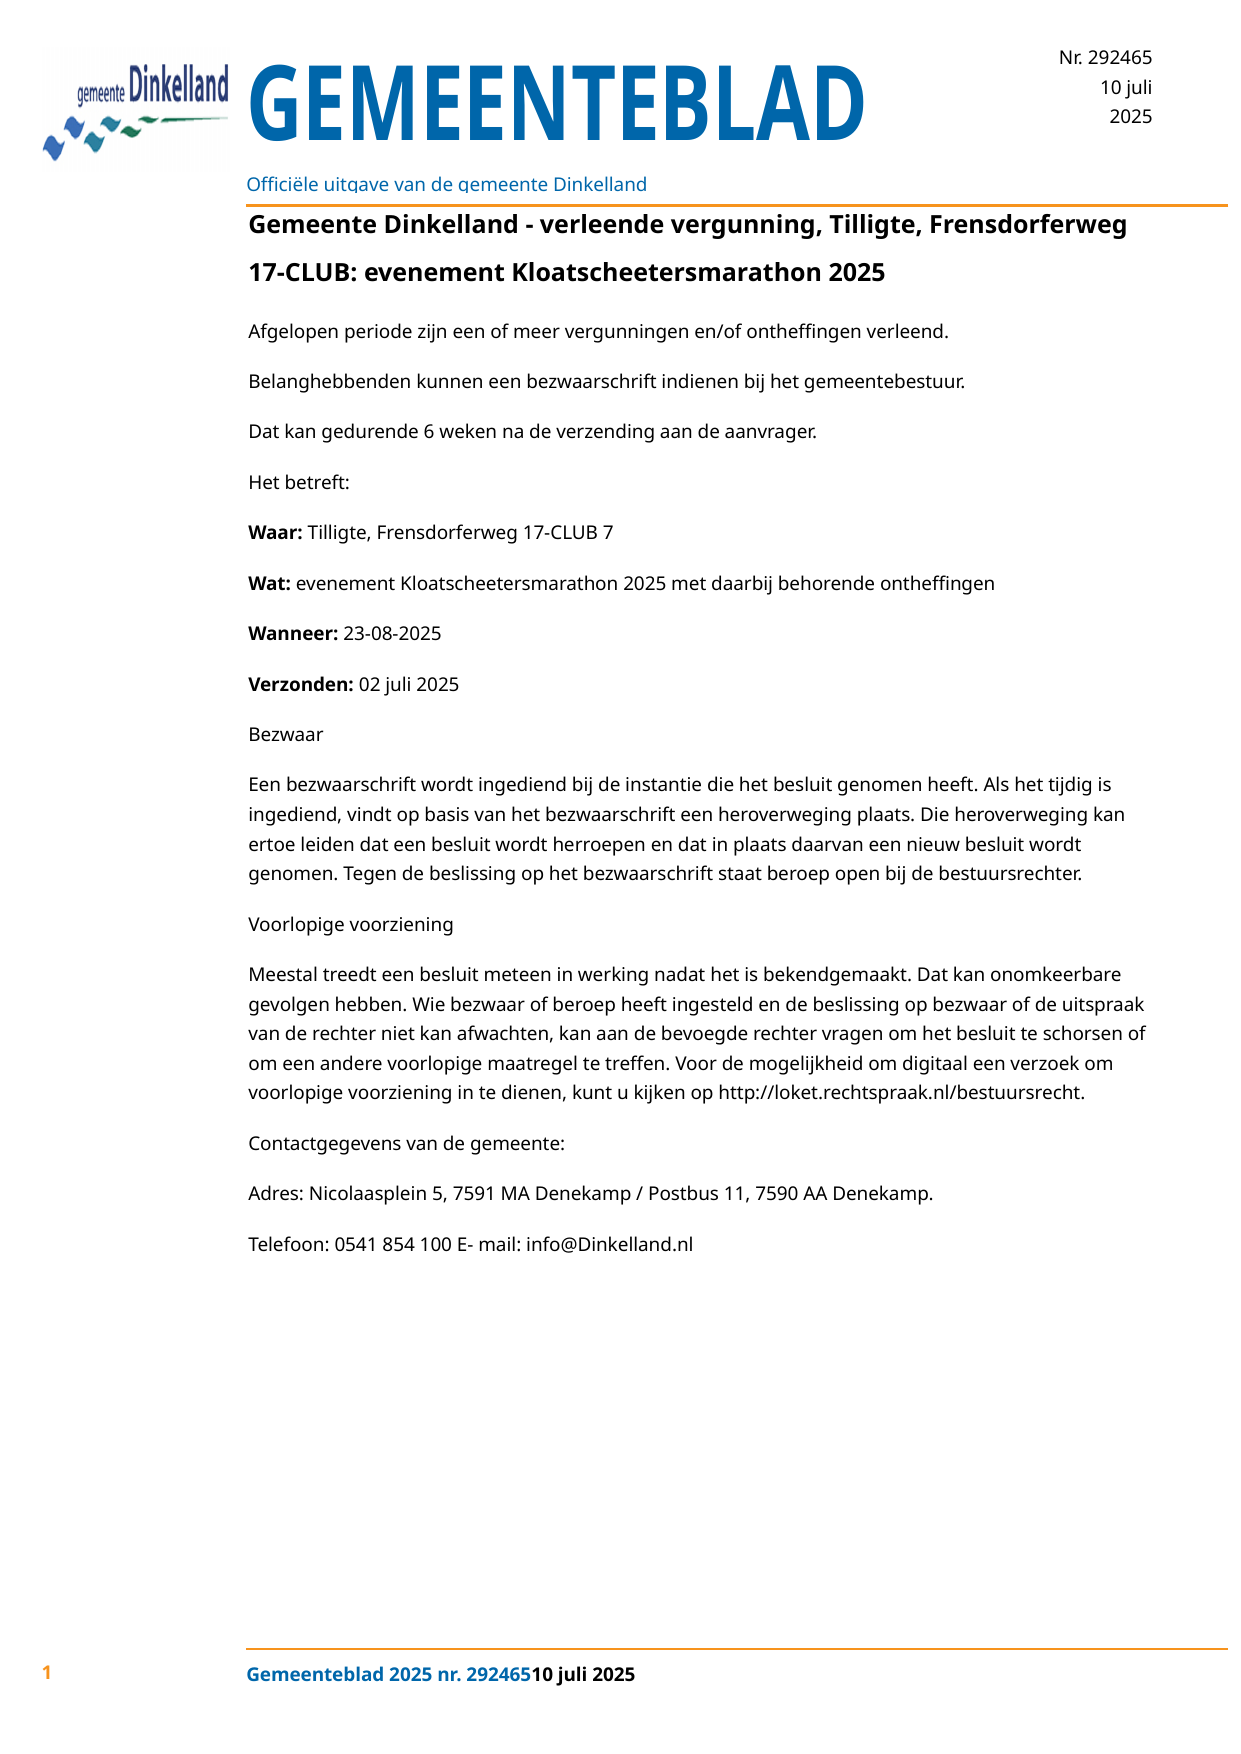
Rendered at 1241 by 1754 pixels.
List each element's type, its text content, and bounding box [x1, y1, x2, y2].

text Adres: Nicolaasplein 5, 7591 MA Denekamp / Postbus 11, 7590 AA Denekamp. [248, 1180, 1152, 1206]
text Meestal treedt een besluit meteen in werking nadat het is bekendgemaakt. Dat kan onomkeerbare gevolgen hebben. Wie bezwaar of beroep heeft ingesteld en de beslissing op bezwaar of de uitspraak van de rechter niet kan afwachten, kan aan de bevoegde rechter vragen om het besluit te schorsen of om een andere voorlopige maatregel te treffen. Voor de mogelijkheid om digitaal een verzoek om voorlopige voorziening in te dienen, kunt u kijken op http://loket.rechtspraak.nl/bestuursrecht. [248, 961, 1152, 1105]
text Telefoon: 0541 854 100 E- mail: info@Dinkelland.nl [248, 1231, 1152, 1257]
text Belanghebbenden kunnen een bezwaarschrift indienen bij het gemeentebestuur. [248, 368, 1152, 394]
text Wanneer: 23-08-2025 [248, 620, 1152, 646]
text Een bezwaarschrift wordt ingediend bij de instantie die het besluit genomen heeft. Als het tijdig is ingediend, vindt op basis van het bezwaarschrift een heroverweging plaats. Die heroverweging kan ertoe leiden dat een besluit wordt herroepen en dat in plaats daarvan een nieuw besluit wordt genomen. Tegen de beslissing op het bezwaarschrift staat beroep open bij de bestuursrechter. [248, 772, 1152, 886]
text Verzonden: 02 juli 2025 [248, 671, 1152, 697]
text Dat kan gedurende 6 weken na de verzending aan de aanvrager. [248, 419, 1152, 444]
text Afgelopen periode zijn een of meer vergunningen en/of ontheffingen verleend. [248, 318, 1152, 344]
text Contactgegevens van de gemeente: [248, 1130, 1152, 1156]
text Het betreft: [248, 469, 1152, 495]
text Waar: Tilligte, Frensdorferweg 17-CLUB 7 [248, 519, 1152, 545]
text Voorlopige voorziening [248, 911, 1152, 937]
text Wat: evenement Kloatscheetersmarathon 2025 met daarbij behorende ontheffingen [248, 570, 1152, 596]
text Bezwaar [248, 721, 1152, 747]
text Gemeente Dinkelland - verleende vergunning, Tilligte, Frensdorferweg 17-CLUB: evenement Kloatscheetersmarathon 2025 [248, 207, 1152, 288]
picture [41, 47, 231, 172]
